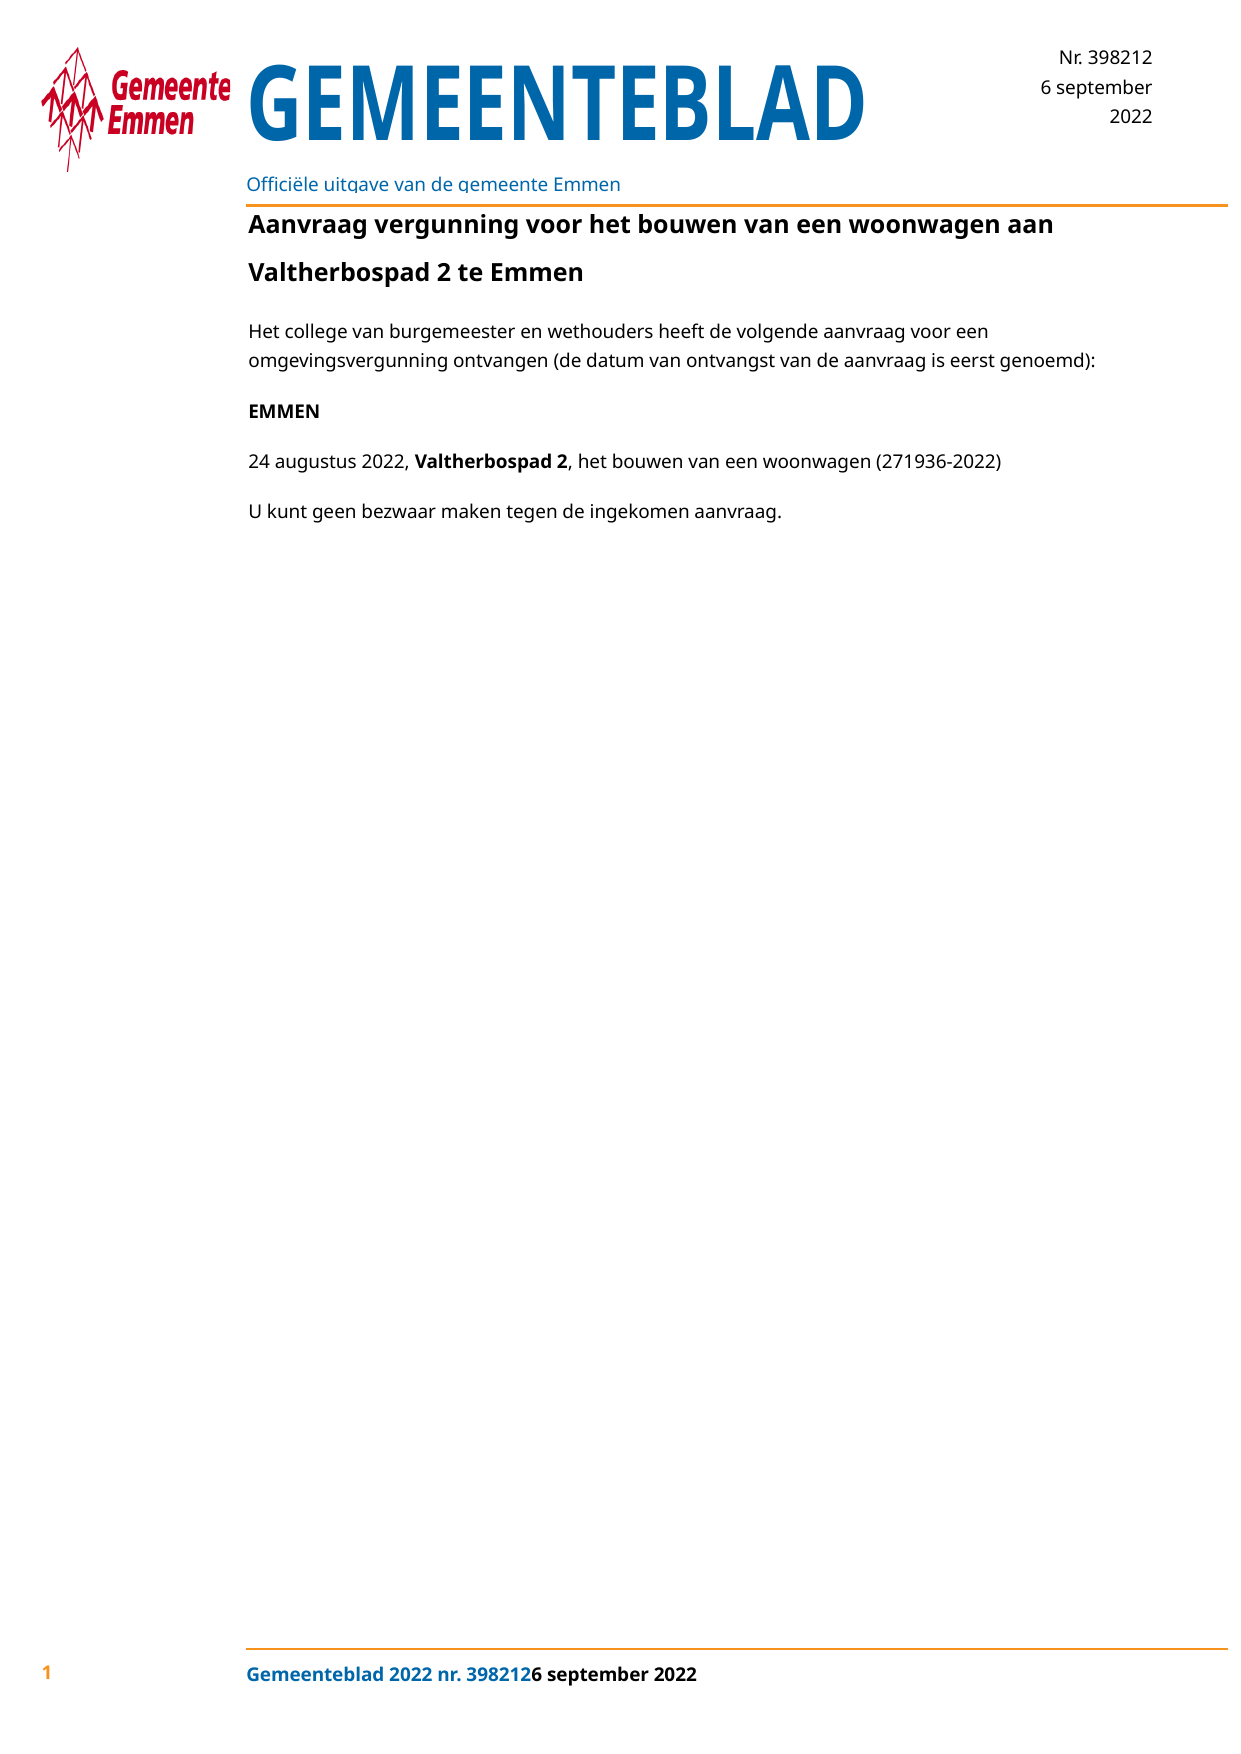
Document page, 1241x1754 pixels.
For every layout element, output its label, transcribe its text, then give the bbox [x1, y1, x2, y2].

picture [41, 47, 231, 172]
text 24 augustus 2022, Valtherbospad 2, het bouwen van een woonwagen (271936-2022) [248, 448, 1152, 474]
text U kunt geen bezwaar maken tegen de ingekomen aanvraag. [248, 499, 1152, 524]
text Aanvraag vergunning voor het bouwen van een woonwagen aan Valtherbospad 2 te Emmen [248, 207, 1152, 288]
text Het college van burgemeester en wethouders heeft de volgende aanvraag voor een omgevingsvergunning ontvangen (de datum van ontvangst van de aanvraag is eerst genoemd): [248, 318, 1152, 373]
text EMMEN [248, 398, 1152, 424]
